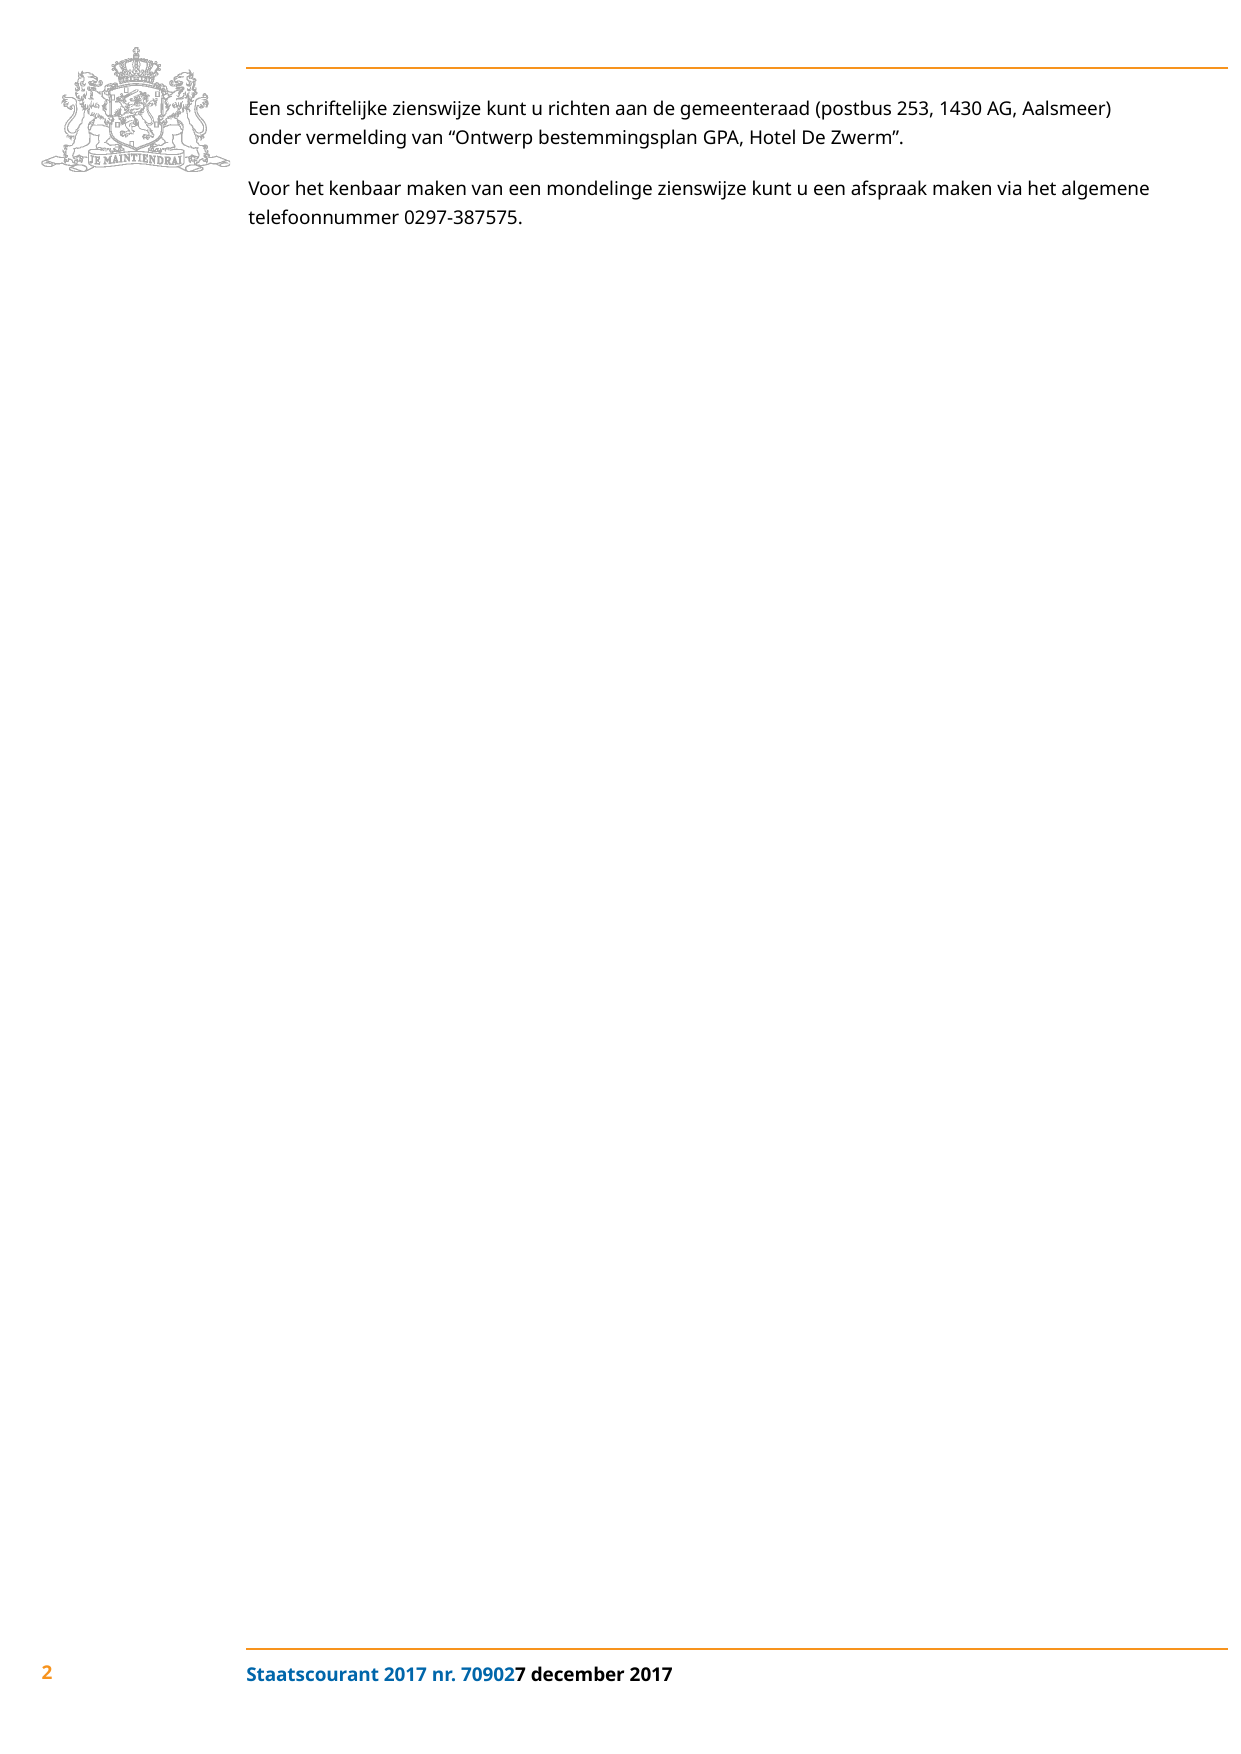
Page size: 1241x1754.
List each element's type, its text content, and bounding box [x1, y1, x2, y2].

picture [41, 47, 231, 172]
text Voor het kenbaar maken van een mondelinge zienswijze kunt u een afspraak maken via het algemene telefoonnummer 0297-387575. [248, 175, 1152, 230]
text Een schriftelijke zienswijze kunt u richten aan de gemeenteraad (postbus 253, 1430 AG, Aalsmeer) onder vermelding van “Ontwerp bestemmingsplan GPA, Hotel De Zwerm”. [248, 95, 1152, 150]
